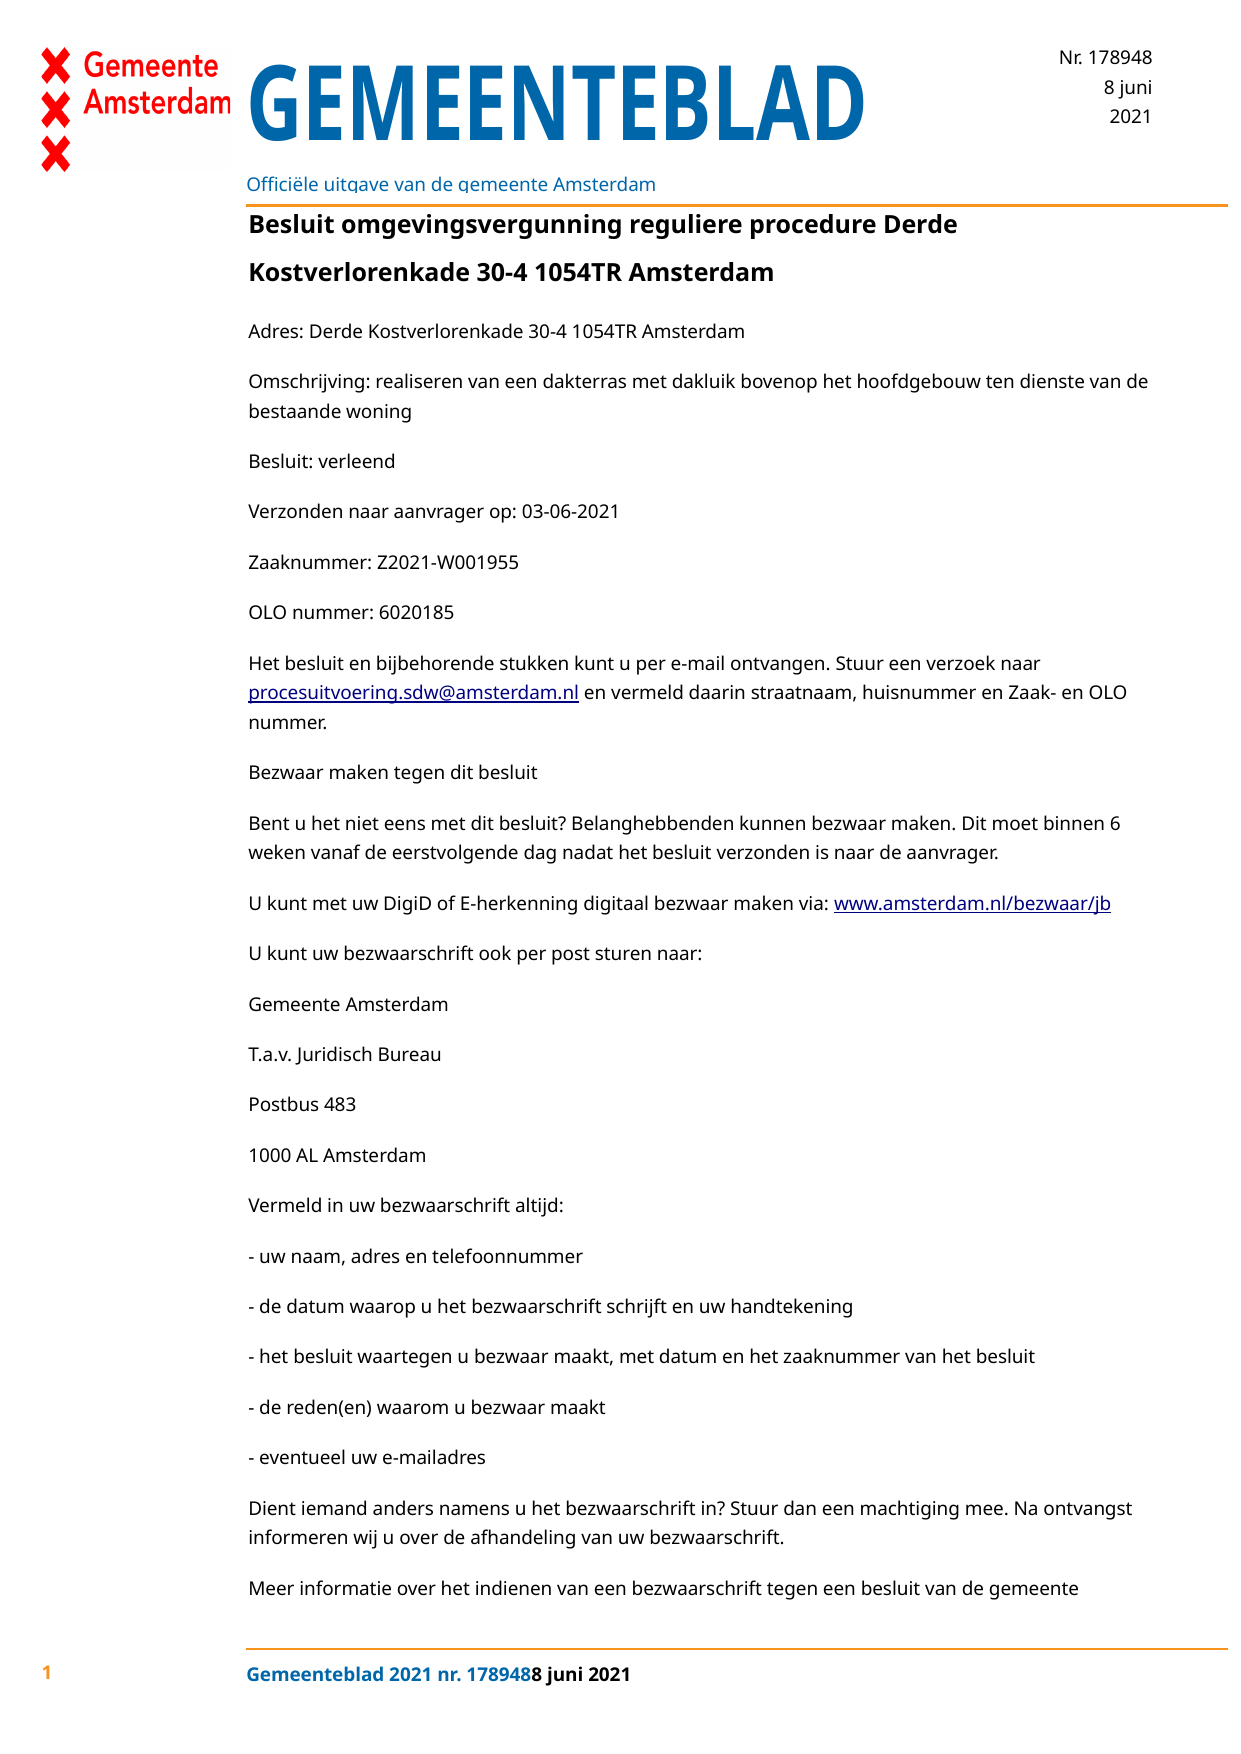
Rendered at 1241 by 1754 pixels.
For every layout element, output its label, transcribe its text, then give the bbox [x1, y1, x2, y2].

text OLO nummer: 6020185 [248, 599, 1152, 625]
text Bezwaar maken tegen dit besluit [248, 759, 1152, 785]
text 1000 AL Amsterdam [248, 1142, 1152, 1168]
text - eventueel uw e-mailadres [248, 1444, 1152, 1470]
text Dient iemand anders namens u het bezwaarschrift in? Stuur dan een machtiging mee. Na ontvangst informeren wij u over de afhandeling van uw bezwaarschrift. [248, 1495, 1152, 1550]
text Adres: Derde Kostverlorenkade 30-4 1054TR Amsterdam [248, 318, 1152, 344]
text U kunt met uw DigiD of E-herkenning digitaal bezwaar maken via: www.amsterdam.nl/bezwaar/jb [248, 890, 1152, 916]
text U kunt uw bezwaarschrift ook per post sturen naar: [248, 940, 1152, 966]
text Vermeld in uw bezwaarschrift altijd: [248, 1192, 1152, 1218]
text Zaaknummer: Z2021-W001955 [248, 549, 1152, 575]
text - de datum waarop u het bezwaarschrift schrijft en uw handtekening [248, 1293, 1152, 1319]
text Besluit omgevingsvergunning reguliere procedure Derde Kostverlorenkade 30-4 1054TR Amsterdam [248, 207, 1152, 288]
text - het besluit waartegen u bezwaar maakt, met datum en het zaaknummer van het besluit [248, 1344, 1152, 1369]
text Verzonden naar aanvrager op: 03-06-2021 [248, 499, 1152, 524]
text Besluit: verleend [248, 448, 1152, 474]
text Meer informatie over het indienen van een bezwaarschrift tegen een besluit van de gemeente [248, 1575, 1152, 1601]
text Het besluit en bijbehorende stukken kunt u per e-mail ontvangen. Stuur een verzoek naar procesuitvoering.sdw@amsterdam.nl en vermeld daarin straatnaam, huisnummer en Zaak- en OLO nummer. [248, 650, 1152, 735]
text Gemeente Amsterdam [248, 991, 1152, 1017]
text Postbus 483 [248, 1092, 1152, 1117]
text Bent u het niet eens met dit besluit? Belanghebbenden kunnen bezwaar maken. Dit moet binnen 6 weken vanaf de eerstvolgende dag nadat het besluit verzonden is naar de aanvrager. [248, 810, 1152, 865]
text T.a.v. Juridisch Bureau [248, 1041, 1152, 1067]
picture [41, 47, 231, 172]
text - uw naam, adres en telefoonnummer [248, 1243, 1152, 1269]
text - de reden(en) waarom u bezwaar maakt [248, 1394, 1152, 1420]
text Omschrijving: realiseren van een dakterras met dakluik bovenop het hoofdgebouw ten dienste van de bestaande woning [248, 368, 1152, 424]
